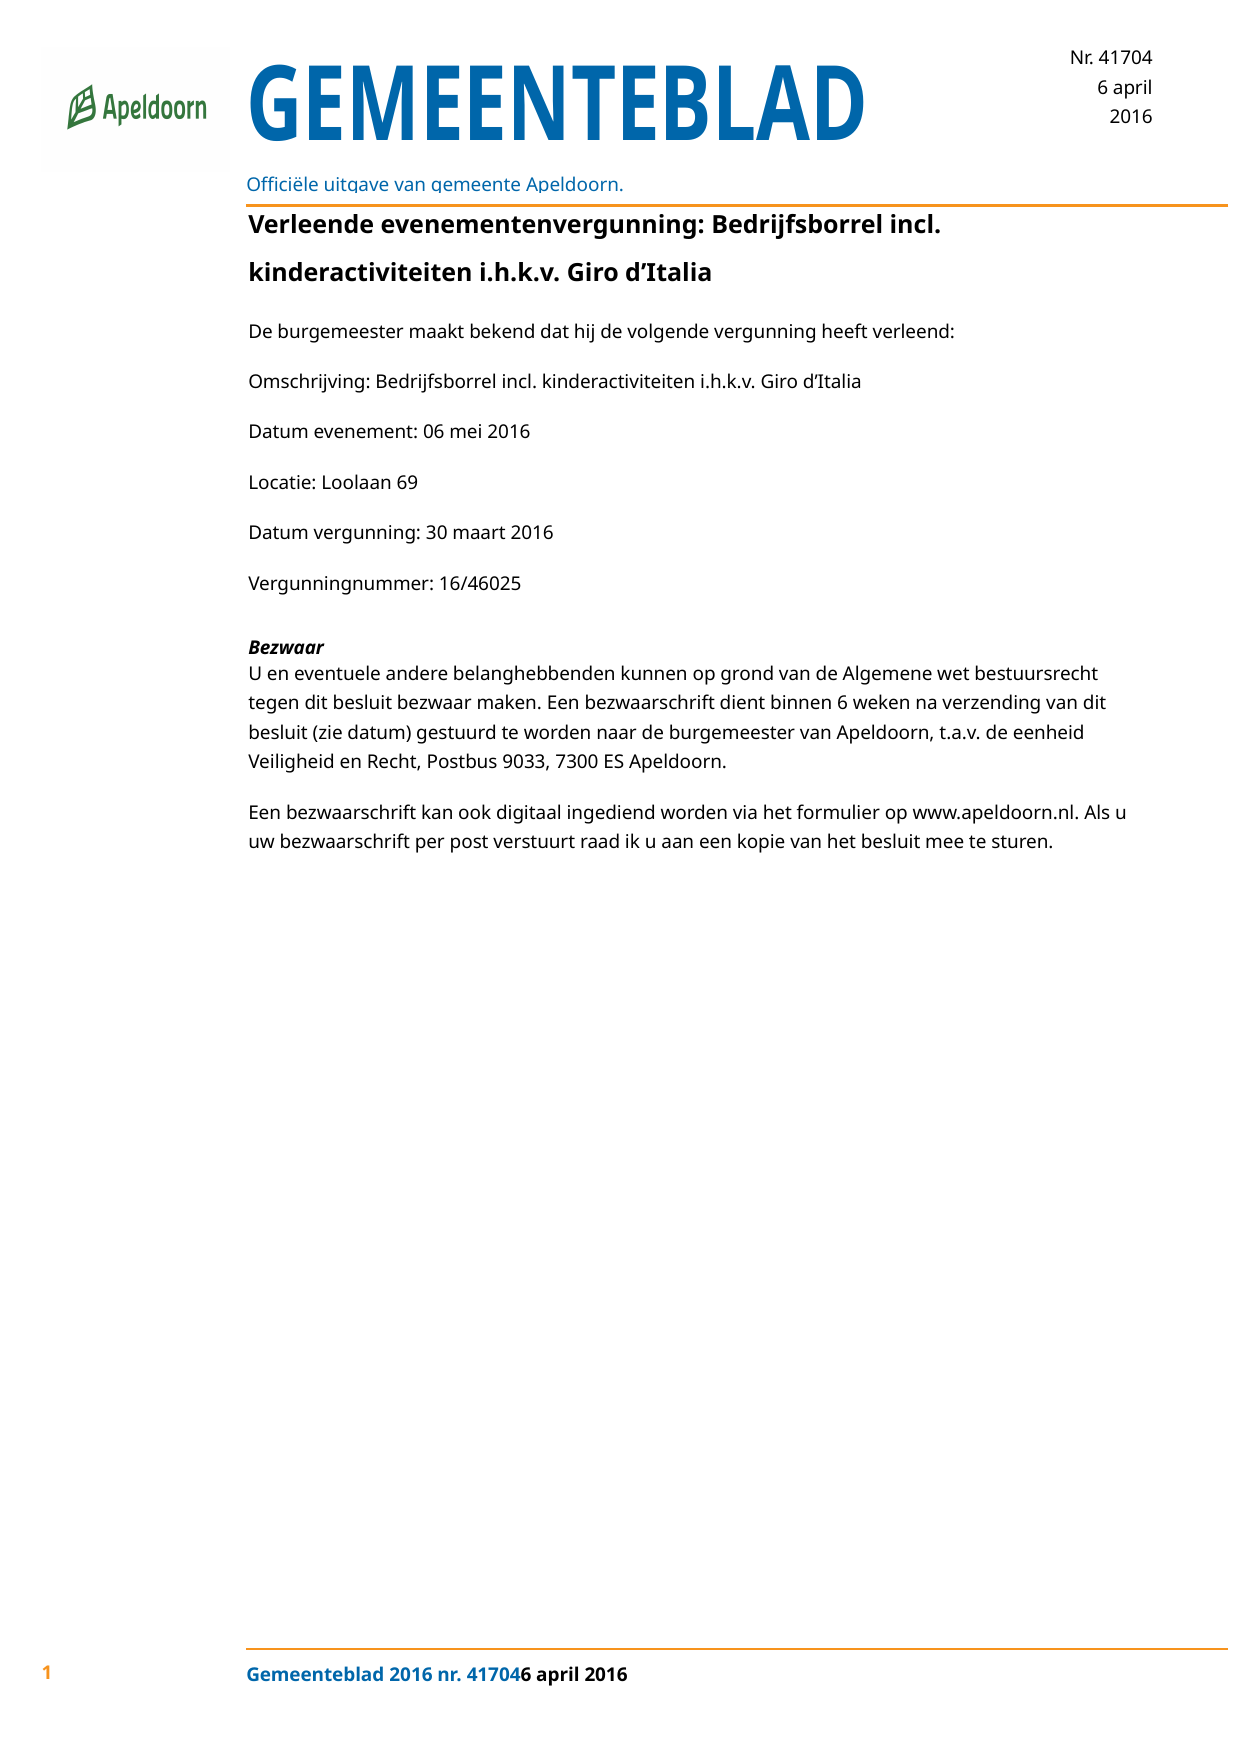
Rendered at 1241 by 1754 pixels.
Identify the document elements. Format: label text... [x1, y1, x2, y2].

text Omschrijving: Bedrijfsborrel incl. kinderactiviteiten i.h.k.v. Giro d’Italia [248, 368, 1152, 394]
text Bezwaar [248, 634, 1152, 660]
text De burgemeester maakt bekend dat hij de volgende vergunning heeft verleend: [248, 318, 1152, 344]
text Datum vergunning: 30 maart 2016 [248, 519, 1152, 545]
text Een bezwaarschrift kan ook digitaal ingediend worden via het formulier op www.apeldoorn.nl. Als u uw bezwaarschrift per post verstuurt raad ik u aan een kopie van het besluit mee te sturen. [248, 799, 1152, 854]
picture [41, 47, 231, 172]
text Vergunningnummer: 16/46025 [248, 570, 1152, 596]
text Verleende evenementenvergunning: Bedrijfsborrel incl. kinderactiviteiten i.h.k.v. Giro d’Italia [248, 207, 1152, 288]
text U en eventuele andere belanghebbenden kunnen op grond van de Algemene wet bestuursrecht tegen dit besluit bezwaar maken. Een bezwaarschrift dient binnen 6 weken na verzending van dit besluit (zie datum) gestuurd te worden naar de burgemeester van Apeldoorn, t.a.v. de eenheid Veiligheid en Recht, Postbus 9033, 7300 ES Apeldoorn. [248, 660, 1152, 774]
text Locatie: Loolaan 69 [248, 469, 1152, 495]
text Datum evenement: 06 mei 2016 [248, 419, 1152, 444]
